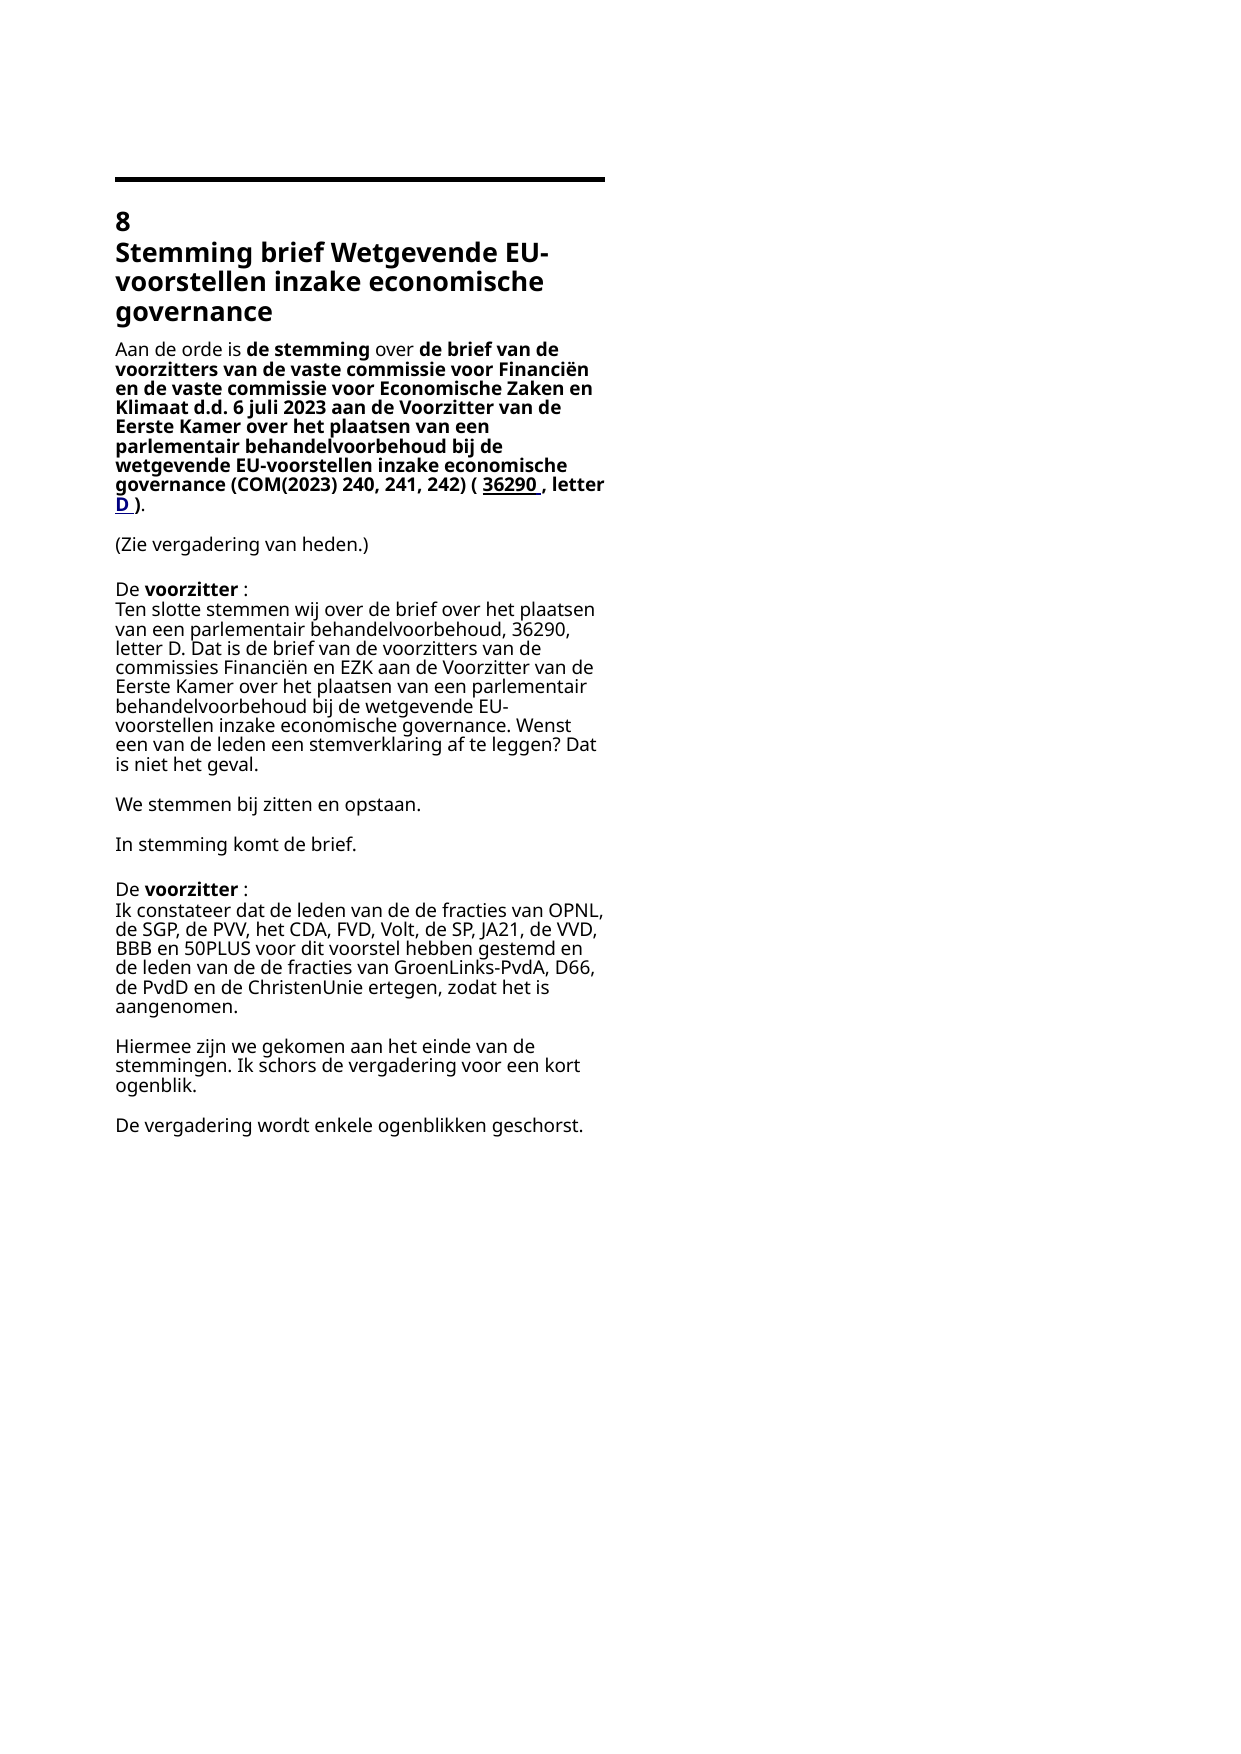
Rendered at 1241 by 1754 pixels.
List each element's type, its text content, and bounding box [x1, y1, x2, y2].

text Ik constateer dat de leden van de de fracties van OPNL, de SGP, de PVV, het CDA, FVD, Volt, de SP, JA21, de VVD, BBB en 50PLUS voor dit voorstel hebben gestemd en de leden van de de fracties van GroenLinks-PvdA, D66, de PvdD en de ChristenUnie ertegen, zodat het is aangenomen. [115, 902, 605, 1017]
text Ten slotte stemmen wij over de brief over het plaatsen van een parlementair behandelvoorbehoud, 36290, letter D. Dat is de brief van de voorzitters van de commissies Financiën en EZK aan de Voorzitter van de Eerste Kamer over het plaatsen van een parlementair behandelvoorbehoud bij de wetgevende EU-voorstellen inzake economische governance. Wenst een van de leden een stemverklaring af te leggen? Dat is niet het geval. [115, 601, 605, 775]
text In stemming komt de brief. [115, 836, 605, 855]
text (Zie vergadering van heden.) [115, 536, 605, 555]
text Aan de orde is de stemming over de brief van de voorzitters van de vaste commissie voor Financiën en de vaste commissie voor Economische Zaken en Klimaat d.d. 6 juli 2023 aan de Voorzitter van de Eerste Kamer over het plaatsen van een parlementair behandelvoorbehoud bij de wetgevende EU-voorstellen inzake economische governance (COM(2023) 240, 241, 242) ( 36290 , letter D ). [115, 341, 605, 515]
text Stemming brief Wetgevende EU-voorstellen inzake economische governance [115, 239, 605, 341]
text We stemmen bij zitten en opstaan. [115, 796, 605, 815]
text De vergadering wordt enkele ogenblikken geschorst. [115, 1117, 605, 1136]
text De voorzitter : [115, 576, 605, 601]
text Hiermee zijn we gekomen aan het einde van de stemmingen. Ik schors de vergadering voor een kort ogenblik. [115, 1038, 605, 1096]
text 8 [115, 203, 605, 239]
text De voorzitter : [115, 876, 605, 902]
